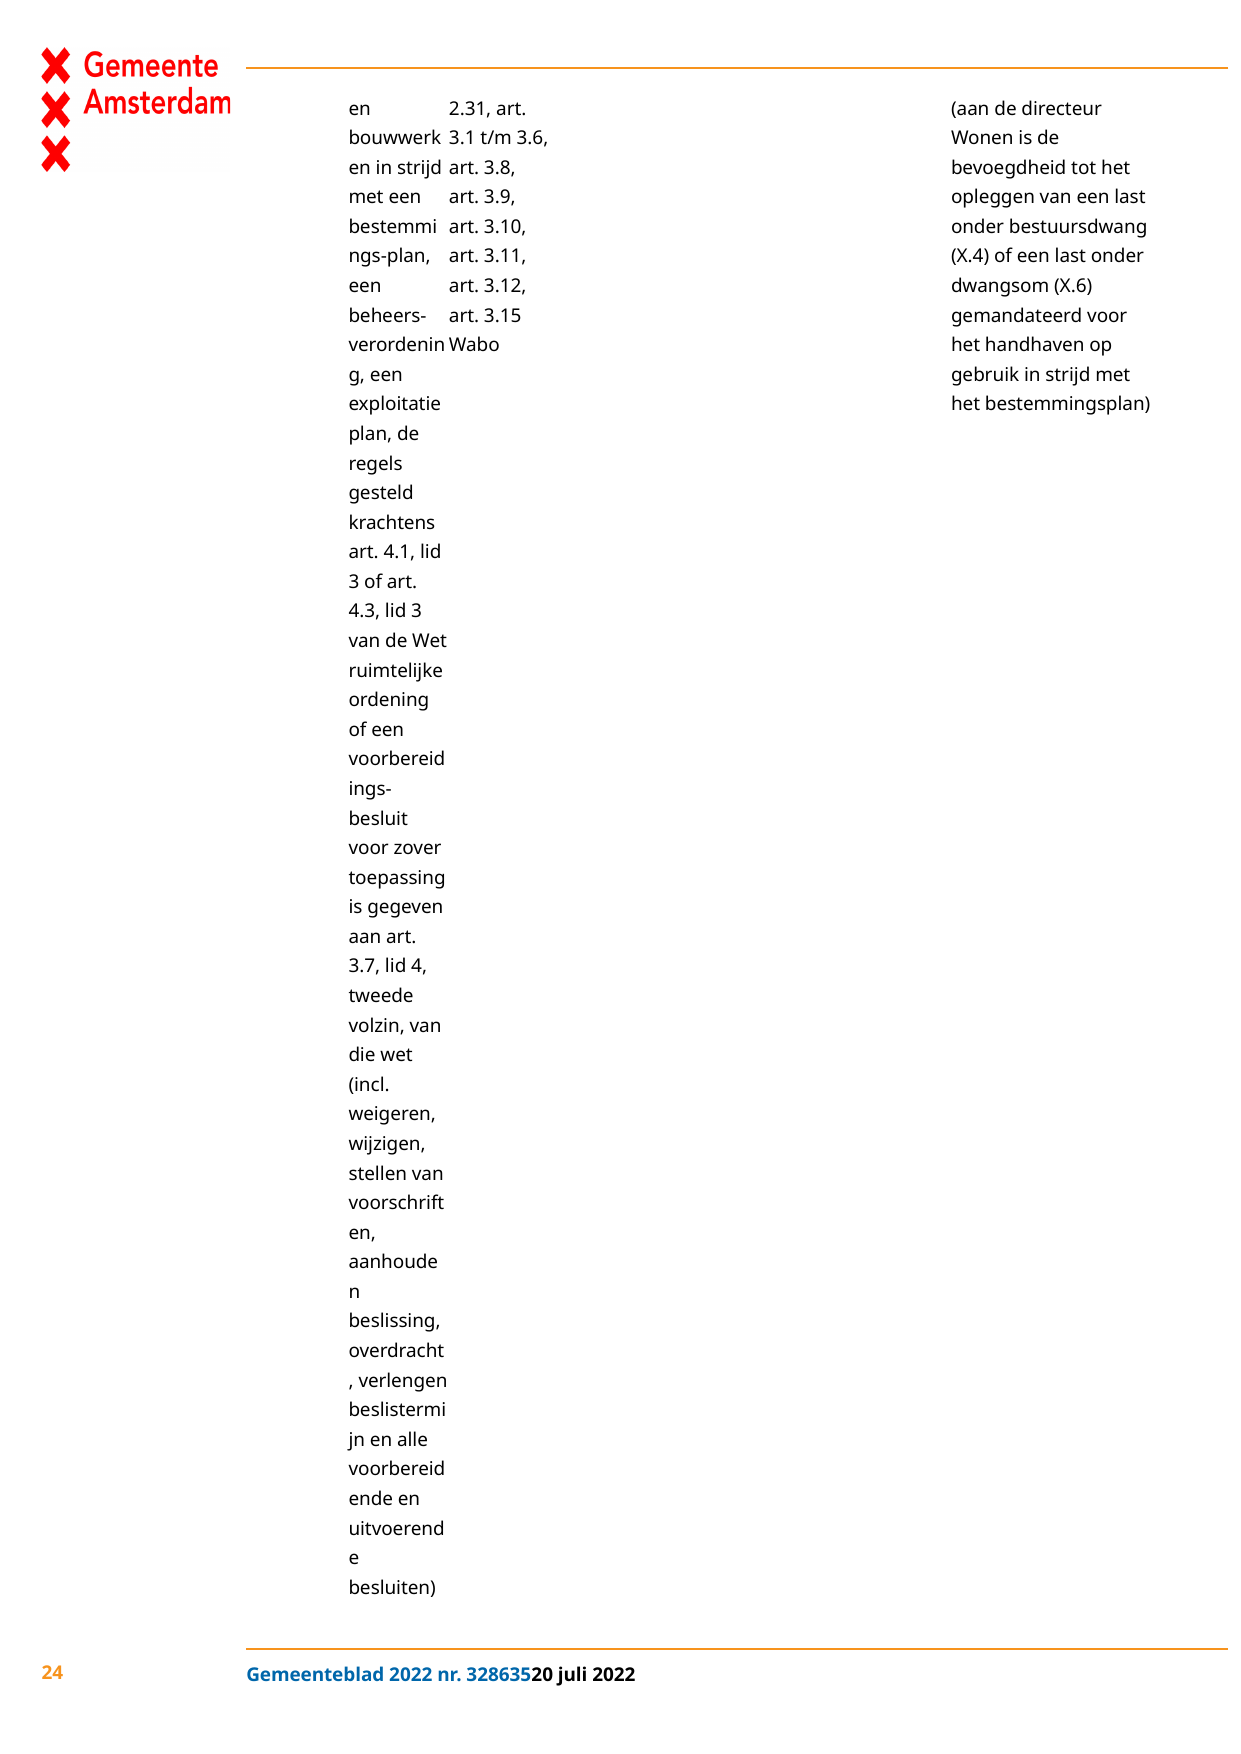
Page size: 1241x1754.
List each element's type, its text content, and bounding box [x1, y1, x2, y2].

table_cell en bouwwerken in strijd met een bestemmings-plan, een beheers-verordening, een exploitatieplan, de regels gesteld krachtens art. 4.1, lid 3 of art. 4.3, lid 3 van de Wet ruimtelijke ordening of een voorbereidings-besluit voor zover toepassing is gegeven aan art. 3.7, lid 4, tweede volzin, van die wet (incl. weigeren, wijzigen, stellen van voorschriften, aanhouden beslissing, overdracht, verlengen beslistermijn en alle voorbereidende en uitvoerende besluiten) [348, 95, 449, 1600]
table_cell [549, 95, 649, 1600]
table_cell 2.31, art. 3.1 t/m 3.6, art. 3.8, art. 3.9, art. 3.10, art. 3.11, art. 3.12, art. 3.15 Wabo [449, 95, 549, 1600]
table_cell (aan de directeur Wonen is de bevoegdheid tot het opleggen van een last onder bestuursdwang (X.4) of een last onder dwangsom (X.6) gemandateerd voor het handhaven op gebruik in strijd met het bestemmingsplan) [951, 95, 1152, 1600]
picture [41, 47, 231, 172]
table_cell [750, 95, 850, 1600]
table_cell [850, 95, 951, 1600]
table_cell [650, 95, 750, 1600]
table_cell [248, 95, 348, 1600]
